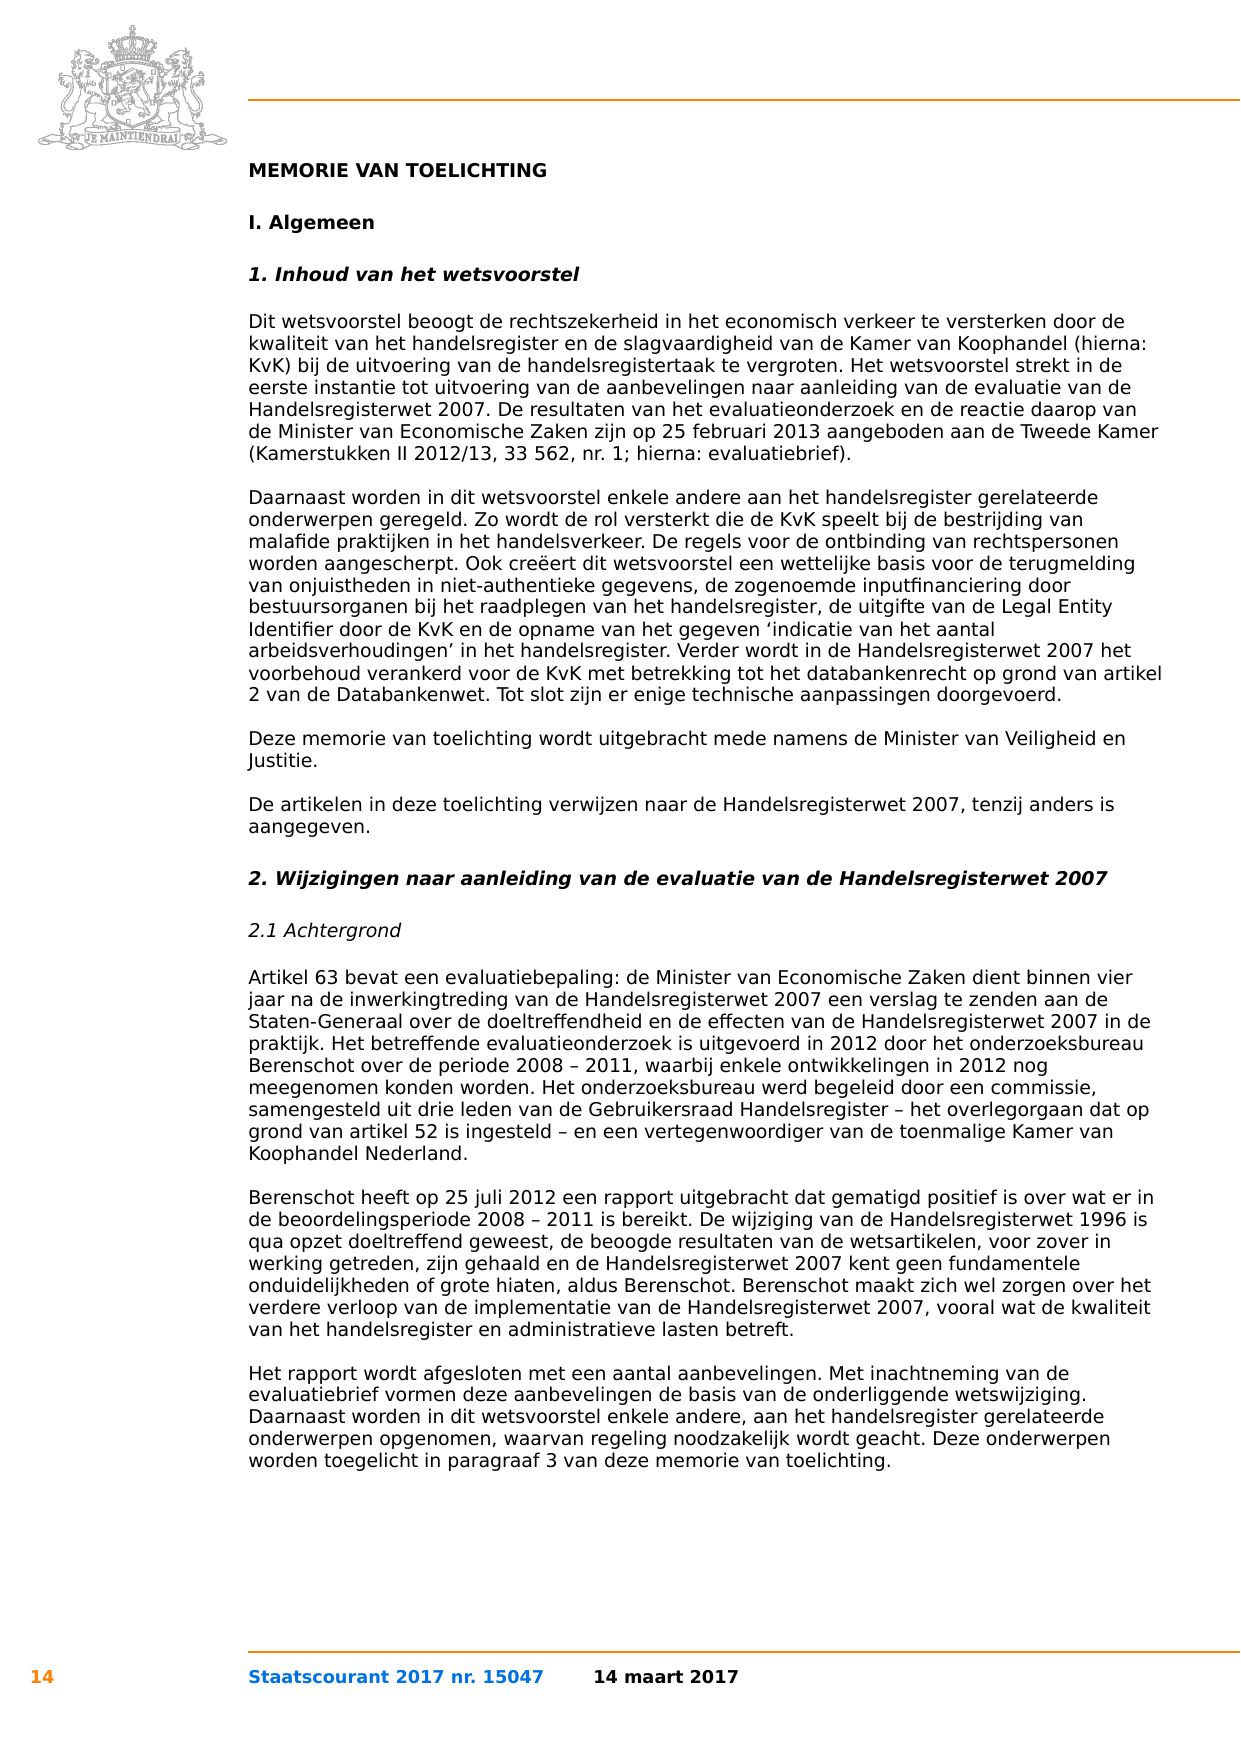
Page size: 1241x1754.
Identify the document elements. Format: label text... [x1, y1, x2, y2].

subtitle 2. Wijzigingen naar aanleiding van de evaluatie van de Handelsregisterwet 2007 [248, 868, 1163, 890]
subtitle 2.1 Achtergrond [248, 920, 1163, 942]
subtitle 1. Inhoud van het wetsvoorstel [248, 264, 1163, 286]
text Het rapport wordt afgesloten met een aantal aanbevelingen. Met inachtneming van de evaluatiebrief vormen deze aanbevelingen de basis van de onderliggende wetswijziging. Daarnaast worden in dit wetsvoorstel enkele andere, aan het handelsregister gerelateerde onderwerpen opgenomen, waarvan regeling noodzakelijk wordt geacht. Deze onderwerpen worden toegelicht in paragraaf 3 van deze memorie van toelichting. [248, 1362, 1163, 1472]
text Daarnaast worden in dit wetsvoorstel enkele andere aan het handelsregister gerelateerde onderwerpen geregeld. Zo wordt de rol versterkt die de KvK speelt bij de bestrijding van malafide praktijken in het handelsverkeer. De regels voor de ontbinding van rechtspersonen worden aangescherpt. Ook creëert dit wetsvoorstel een wettelijke basis voor de terugmelding van onjuistheden in niet-authentieke gegevens, de zogenoemde inputfinanciering door bestuursorganen bij het raadplegen van het handelsregister, de uitgifte van de Legal Entity Identifier door de KvK en de opname van het gegeven ‘indicatie van het aantal arbeidsverhoudingen’ in het handelsregister. Verder wordt in de Handelsregisterwet 2007 het voorbehoud verankerd voor de KvK met betrekking tot het databankenrecht op grond van artikel 2 van de Databankenwet. Tot slot zijn er enige technische aanpassingen doorgevoerd. [248, 487, 1163, 706]
text Artikel 63 bevat een evaluatiebepaling: de Minister van Economische Zaken dient binnen vier jaar na de inwerkingtreding van de Handelsregisterwet 2007 een verslag te zenden aan de Staten-Generaal over de doeltreffendheid en de effecten van de Handelsregisterwet 2007 in de praktijk. Het betreffende evaluatieonderzoek is uitgevoerd in 2012 door het onderzoeksbureau Berenschot over de periode 2008 – 2011, waarbij enkele ontwikkelingen in 2012 nog meegenomen konden worden. Het onderzoeksbureau werd begeleid door een commissie, samengesteld uit drie leden van de Gebruikersraad Handelsregister – het overlegorgaan dat op grond van artikel 52 is ingesteld – en een vertegenwoordiger van de toenmalige Kamer van Koophandel Nederland. [248, 967, 1163, 1165]
picture [38, 25, 227, 150]
subtitle I. Algemeen [248, 212, 1163, 234]
text De artikelen in deze toelichting verwijzen naar de Handelsregisterwet 2007, tenzij anders is aangegeven. [248, 794, 1163, 838]
subtitle MEMORIE VAN TOELICHTING [248, 160, 1163, 182]
text Dit wetsvoorstel beoogt de rechtszekerheid in het economisch verkeer te versterken door de kwaliteit van het handelsregister en de slagvaardigheid van de Kamer van Koophandel (hierna: KvK) bij de uitvoering van de handelsregistertaak te vergroten. Het wetsvoorstel strekt in de eerste instantie tot uitvoering van de aanbevelingen naar aanleiding van de evaluatie van de Handelsregisterwet 2007. De resultaten van het evaluatieonderzoek en de reactie daarop van de Minister van Economische Zaken zijn op 25 februari 2013 aangeboden aan de Tweede Kamer (Kamerstukken II 2012/13, 33 562, nr. 1; hierna: evaluatiebrief). [248, 311, 1163, 465]
text Deze memorie van toelichting wordt uitgebracht mede namens de Minister van Veiligheid en Justitie. [248, 728, 1163, 772]
text Berenschot heeft op 25 juli 2012 een rapport uitgebracht dat gematigd positief is over wat er in de beoordelingsperiode 2008 – 2011 is bereikt. De wijziging van de Handelsregisterwet 1996 is qua opzet doeltreffend geweest, de beoogde resultaten van de wetsartikelen, voor zover in werking getreden, zijn gehaald en de Handelsregisterwet 2007 kent geen fundamentele onduidelijkheden of grote hiaten, aldus Berenschot. Berenschot maakt zich wel zorgen over het verdere verloop van de implementatie van de Handelsregisterwet 2007, vooral wat de kwaliteit van het handelsregister en administratieve lasten betreft. [248, 1187, 1163, 1341]
